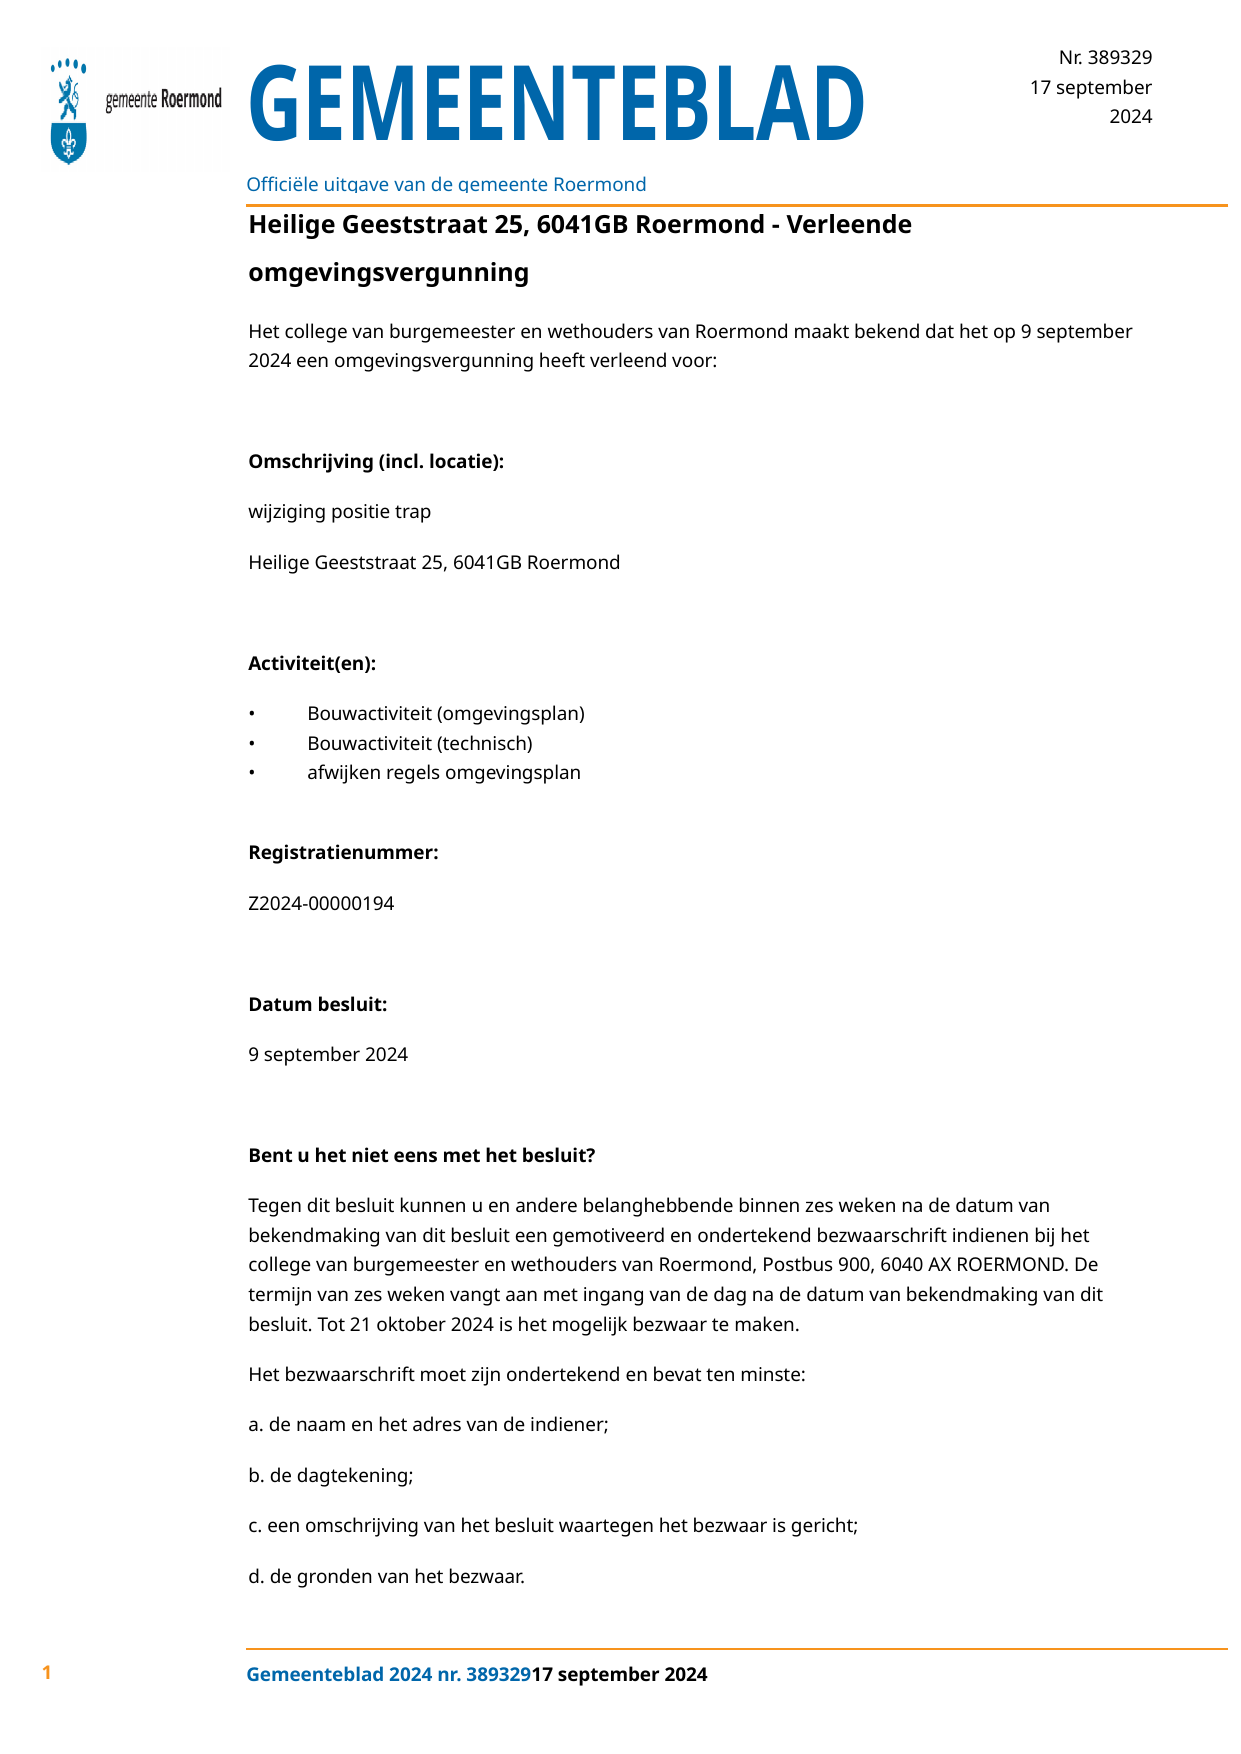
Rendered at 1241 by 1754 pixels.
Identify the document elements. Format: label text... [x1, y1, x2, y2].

list afwijken regels omgevingsplan [248, 759, 1152, 785]
text Heilige Geeststraat 25, 6041GB Roermond [248, 549, 1152, 575]
text Z2024-00000194 [248, 890, 1152, 916]
text Registratienummer: [248, 839, 1152, 865]
text b. de dagtekening; [248, 1462, 1152, 1488]
picture [41, 47, 231, 172]
text c. een omschrijving van het besluit waartegen het bezwaar is gericht; [248, 1512, 1152, 1538]
text Tegen dit besluit kunnen u en andere belanghebbende binnen zes weken na de datum van bekendmaking van dit besluit een gemotiveerd en ondertekend bezwaarschrift indienen bij het college van burgemeester en wethouders van Roermond, Postbus 900, 6040 AX ROERMOND. De termijn van zes weken vangt aan met ingang van de dag na de datum van bekendmaking van dit besluit. Tot 21 oktober 2024 is het mogelijk bezwaar te maken. [248, 1192, 1152, 1337]
text Bent u het niet eens met het besluit? [248, 1142, 1152, 1168]
text d. de gronden van het bezwaar. [248, 1563, 1152, 1589]
list Bouwactiviteit (omgevingsplan) [248, 700, 1152, 726]
text Activiteit(en): [248, 650, 1152, 676]
list Bouwactiviteit (technisch) [248, 730, 1152, 756]
text Heilige Geeststraat 25, 6041GB Roermond - Verleende omgevingsvergunning [248, 207, 1152, 288]
text wijziging positie trap [248, 499, 1152, 524]
text a. de naam en het adres van de indiener; [248, 1412, 1152, 1437]
text 9 september 2024 [248, 1041, 1152, 1067]
text Omschrijving (incl. locatie): [248, 448, 1152, 474]
text Datum besluit: [248, 991, 1152, 1017]
text Het bezwaarschrift moet zijn ondertekend en bevat ten minste: [248, 1361, 1152, 1387]
text Het college van burgemeester en wethouders van Roermond maakt bekend dat het op 9 september 2024 een omgevingsvergunning heeft verleend voor: [248, 318, 1152, 373]
